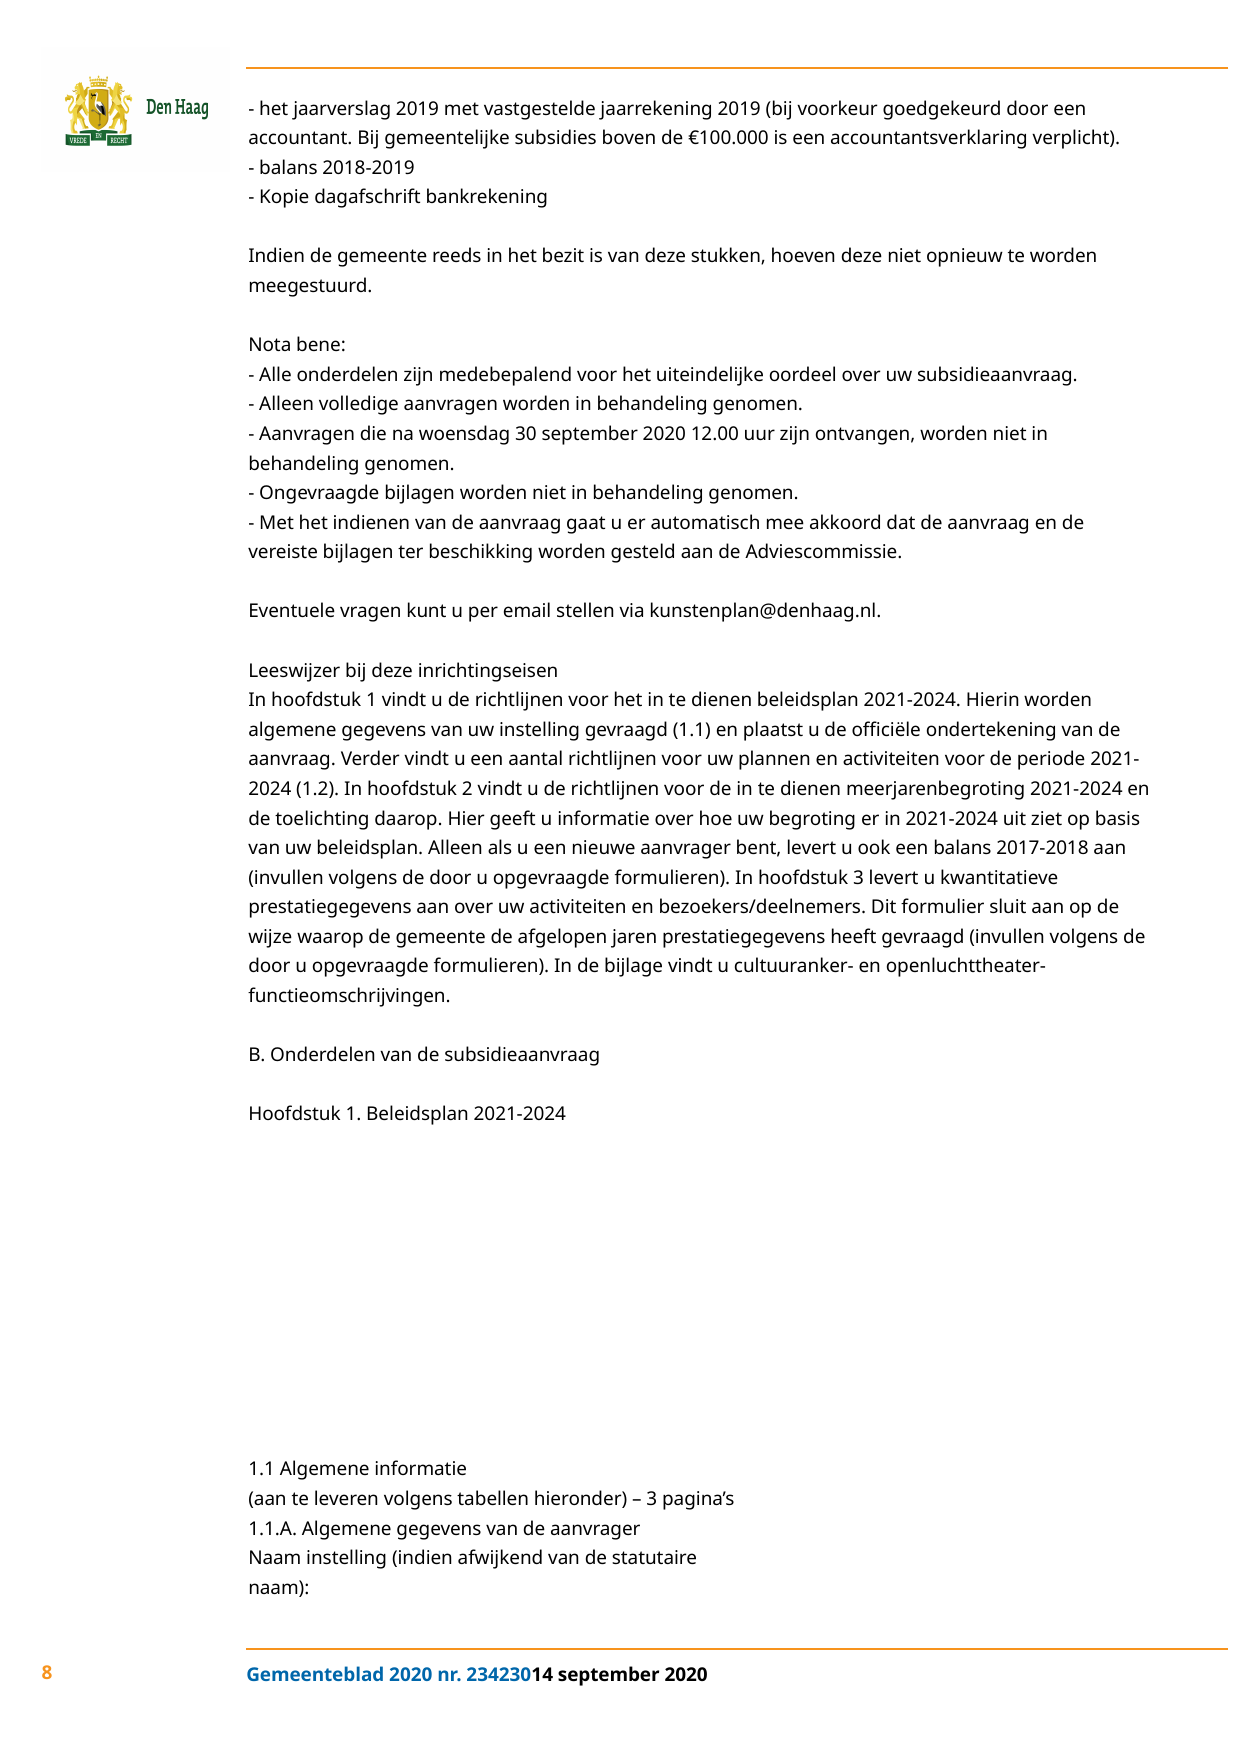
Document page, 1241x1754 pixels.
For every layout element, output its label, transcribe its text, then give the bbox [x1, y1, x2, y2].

table_header 1.1.A. Algemene gegevens van de aanvrager Naam instelling (indien afwijkend van de statutaire naam): [248, 1515, 700, 1600]
text - Kopie dagafschrift bankrekening [248, 183, 1152, 209]
text B. Onderdelen van de subsidieaanvraag [248, 1041, 1152, 1067]
text - Alleen volledige aanvragen worden in behandeling genomen. [248, 391, 1152, 416]
text - Aanvragen die na woensdag 30 september 2020 12.00 uur zijn ontvangen, worden niet in behandeling genomen. [248, 420, 1152, 476]
text - Ongevraagde bijlagen worden niet in behandeling genomen. [248, 479, 1152, 505]
text - Alle onderdelen zijn medebepalend voor het uiteindelijke oordeel over uw subsidieaanvraag. [248, 361, 1152, 387]
picture [41, 47, 231, 172]
text (aan te leveren volgens tabellen hieronder) – 3 pagina’s [248, 1485, 1152, 1511]
text Eventuele vragen kunt u per email stellen via kunstenplan@denhaag.nl. [248, 598, 1152, 623]
text - het jaarverslag 2019 met vastgestelde jaarrekening 2019 (bij voorkeur goedgekeurd door een accountant. Bij gemeentelijke subsidies boven de €100.000 is een accountantsverklaring verplicht). [248, 95, 1152, 150]
text 1.1 Algemene informatie [248, 1456, 1152, 1481]
text - Met het indienen van de aanvraag gaat u er automatisch mee akkoord dat de aanvraag en de vereiste bijlagen ter beschikking worden gesteld aan de Adviescommissie. [248, 509, 1152, 564]
text Hoofdstuk 1. Beleidsplan 2021-2024 [248, 1101, 1152, 1126]
table_header [700, 1515, 1152, 1600]
text In hoofdstuk 1 vindt u de richtlijnen voor het in te dienen beleidsplan 2021-2024. Hierin worden algemene gegevens van uw instelling gevraagd (1.1) en plaatst u de officiële ondertekening van de aanvraag. Verder vindt u een aantal richtlijnen voor uw plannen en activiteiten voor de periode 2021-2024 (1.2). In hoofdstuk 2 vindt u de richtlijnen voor de in te dienen meerjarenbegroting 2021-2024 en de toelichting daarop. Hier geeft u informatie over hoe uw begroting er in 2021-2024 uit ziet op basis van uw beleidsplan. Alleen als u een nieuwe aanvrager bent, levert u ook een balans 2017-2018 aan (invullen volgens de door u opgevraagde formulieren). In hoofdstuk 3 levert u kwantitatieve prestatiegegevens aan over uw activiteiten en bezoekers/deelnemers. Dit formulier sluit aan op de wijze waarop de gemeente de afgelopen jaren prestatiegegevens heeft gevraagd (invullen volgens de door u opgevraagde formulieren). In de bijlage vindt u cultuuranker- en openluchttheater- functieomschrijvingen. [248, 686, 1152, 1008]
text Leeswijzer bij deze inrichtingseisen [248, 657, 1152, 683]
text Nota bene: [248, 331, 1152, 357]
text Indien de gemeente reeds in het bezit is van deze stukken, hoeven deze niet opnieuw te worden meegestuurd. [248, 243, 1152, 298]
text - balans 2018-2019 [248, 154, 1152, 180]
